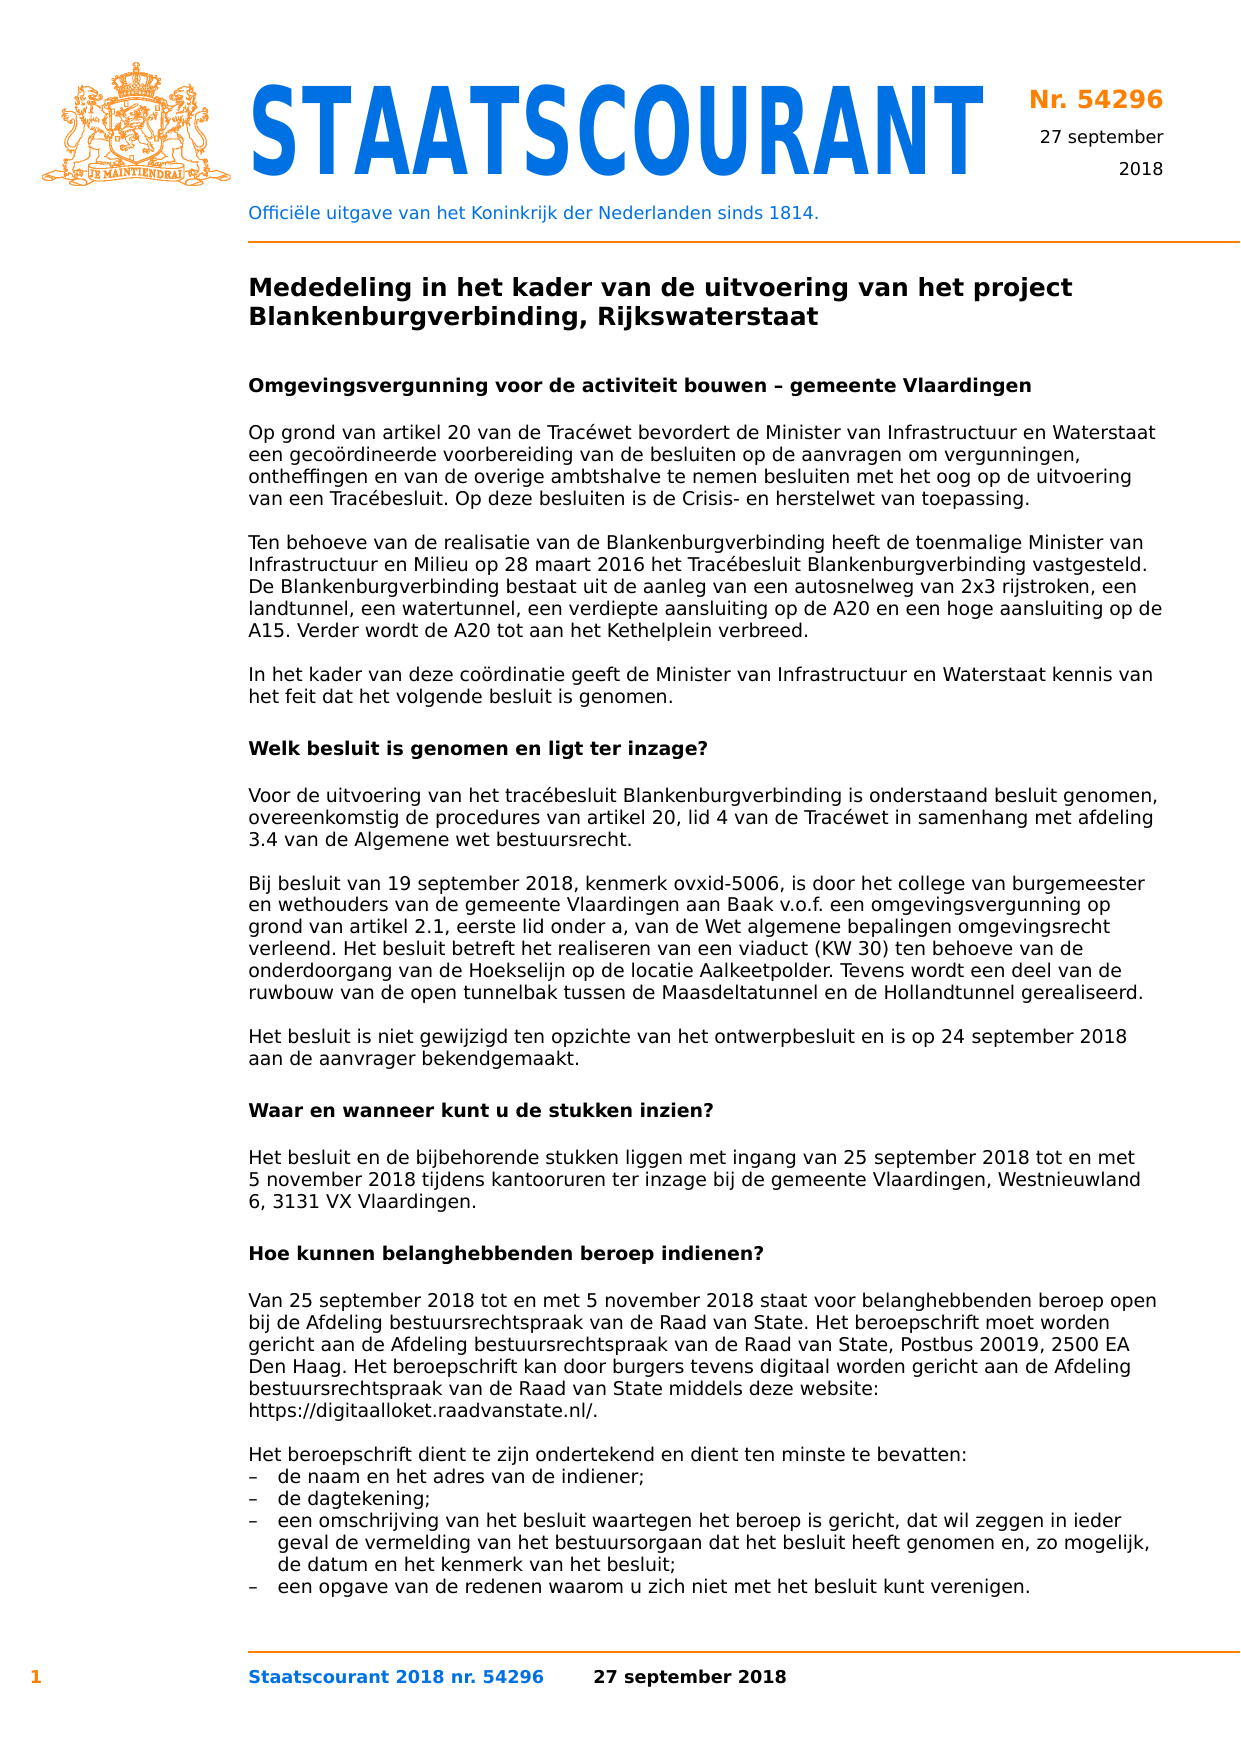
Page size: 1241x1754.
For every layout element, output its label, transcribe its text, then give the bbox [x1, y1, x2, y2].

table_header [25, 62, 248, 241]
text – een omschrijving van het besluit waartegen het beroep is gericht, dat wil zeggen in ieder geval de vermelding van het bestuursorgaan dat het besluit heeft genomen en, zo mogelijk, de datum en het kenmerk van het besluit; [248, 1510, 1163, 1576]
subtitle Hoe kunnen belanghebbenden beroep indienen? [248, 1243, 1163, 1265]
text Het besluit is niet gewijzigd ten opzichte van het ontwerpbesluit en is op 24 september 2018 aan de aanvrager bekendgemaakt. [248, 1026, 1163, 1070]
subtitle Waar en wanneer kunt u de stukken inzien? [248, 1100, 1163, 1122]
picture [41, 62, 231, 186]
table_cell 27 september [998, 121, 1240, 153]
table_cell 2018 [998, 153, 1240, 203]
table_header Nr. 54296 [998, 62, 1240, 121]
text – de dagtekening; [248, 1488, 1163, 1510]
subtitle Welk besluit is genomen en ligt ter inzage? [248, 738, 1163, 759]
text Het beroepschrift dient te zijn ondertekend en dient ten minste te bevatten: [248, 1444, 1163, 1466]
text Van 25 september 2018 tot en met 5 november 2018 staat voor belanghebbenden beroep open bij de Afdeling bestuursrechtspraak van de Raad van State. Het beroepschrift moet worden gericht aan de Afdeling bestuursrechtspraak van de Raad van State, Postbus 20019, 2500 EA Den Haag. Het beroepschrift kan door burgers tevens digitaal worden gericht aan de Afdeling bestuursrechtspraak van de Raad van State middels deze website: https://digitaalloket.raadvanstate.nl/. [248, 1290, 1163, 1422]
text Op grond van artikel 20 van de Tracéwet bevordert de Minister van Infrastructuur en Waterstaat een gecoördineerde voorbereiding van de besluiten op de aanvragen om vergunningen, ontheffingen en van de overige ambtshalve te nemen besluiten met het oog op de uitvoering van een Tracébesluit. Op deze besluiten is de Crisis- en herstelwet van toepassing. [248, 422, 1163, 510]
text Het besluit en de bijbehorende stukken liggen met ingang van 25 september 2018 tot en met 5 november 2018 tijdens kantooruren ter inzage bij de gemeente Vlaardingen, Westnieuwland 6, 3131 VX Vlaardingen. [248, 1147, 1163, 1213]
text In het kader van deze coördinatie geeft de Minister van Infrastructuur en Waterstaat kennis van het feit dat het volgende besluit is genomen. [248, 664, 1163, 708]
text Voor de uitvoering van het tracébesluit Blankenburgverbinding is onderstaand besluit genomen, overeenkomstig de procedures van artikel 20, lid 4 van de Tracéwet in samenhang met afdeling 3.4 van de Algemene wet bestuursrecht. [248, 784, 1163, 851]
text Bij besluit van 19 september 2018, kenmerk ovxid-5006, is door het college van burgemeester en wethouders van de gemeente Vlaardingen aan Baak v.o.f. een omgevingsvergunning op grond van artikel 2.1, eerste lid onder a, van de Wet algemene bepalingen omgevingsrecht verleend. Het besluit betreft het realiseren van een viaduct (KW 30) ten behoeve van de onderdoorgang van de Hoekselijn op de locatie Aalkeetpolder. Tevens wordt een deel van de ruwbouw van de open tunnelbak tussen de Maasdeltatunnel en de Hollandtunnel gerealiseerd. [248, 872, 1163, 1004]
table_cell Officiële uitgave van het Koninkrijk der Nederlanden sinds 1814. [248, 203, 1240, 241]
subtitle Omgevingsvergunning voor de activiteit bouwen – gemeente Vlaardingen [248, 375, 1163, 397]
table_header STAATSCOURANT [248, 62, 998, 203]
text – een opgave van de redenen waarom u zich niet met het besluit kunt verenigen. [248, 1576, 1163, 1598]
text Ten behoeve van de realisatie van de Blankenburgverbinding heeft de toenmalige Minister van Infrastructuur en Milieu op 28 maart 2016 het Tracébesluit Blankenburgverbinding vastgesteld. De Blankenburgverbinding bestaat uit de aanleg van een autosnelweg van 2x3 rijstroken, een landtunnel, een watertunnel, een verdiepte aansluiting op de A20 en een hoge aansluiting op de A15. Verder wordt de A20 tot aan het Kethelplein verbreed. [248, 532, 1163, 642]
subtitle Mededeling in het kader van de uitvoering van het project Blankenburgverbinding, Rijkswaterstaat [248, 273, 1163, 331]
text – de naam en het adres van de indiener; [248, 1466, 1163, 1488]
